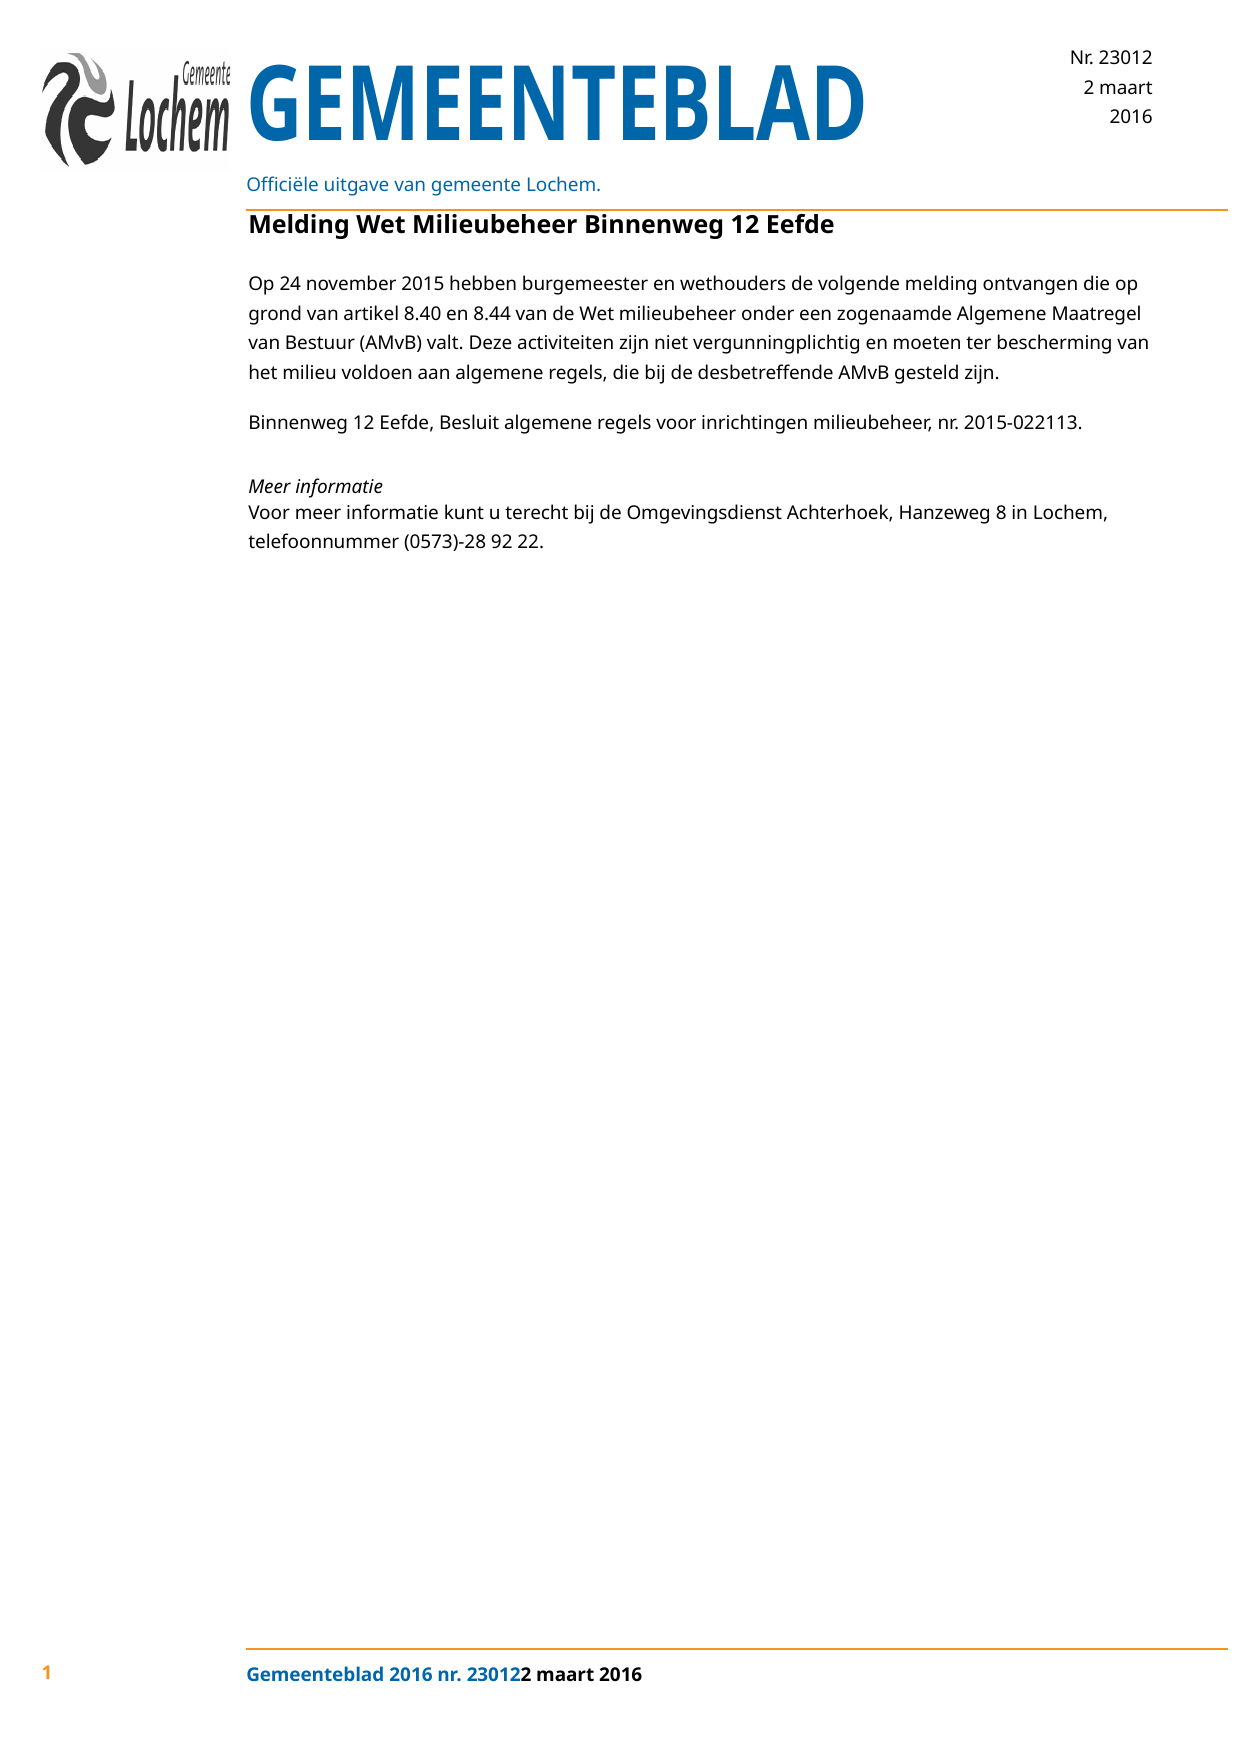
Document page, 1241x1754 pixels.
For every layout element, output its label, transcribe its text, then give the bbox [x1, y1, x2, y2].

text Meer informatie [248, 473, 1152, 499]
picture [41, 47, 231, 172]
text Melding Wet Milieubeheer Binnenweg 12 Eefde [248, 211, 1152, 241]
text Voor meer informatie kunt u terecht bij de Omgevingsdienst Achterhoek, Hanzeweg 8 in Lochem, telefoonnummer (0573)-28 92 22. [248, 499, 1152, 554]
text Op 24 november 2015 hebben burgemeester en wethouders de volgende melding ontvangen die op grond van artikel 8.40 en 8.44 van de Wet milieubeheer onder een zogenaamde Algemene Maatregel van Bestuur (AMvB) valt. Deze activiteiten zijn niet vergunningplichtig en moeten ter bescherming van het milieu voldoen aan algemene regels, die bij de desbetreffende AMvB gesteld zijn. [248, 270, 1152, 385]
text Binnenweg 12 Eefde, Besluit algemene regels voor inrichtingen milieubeheer, nr. 2015-022113. [248, 409, 1152, 435]
